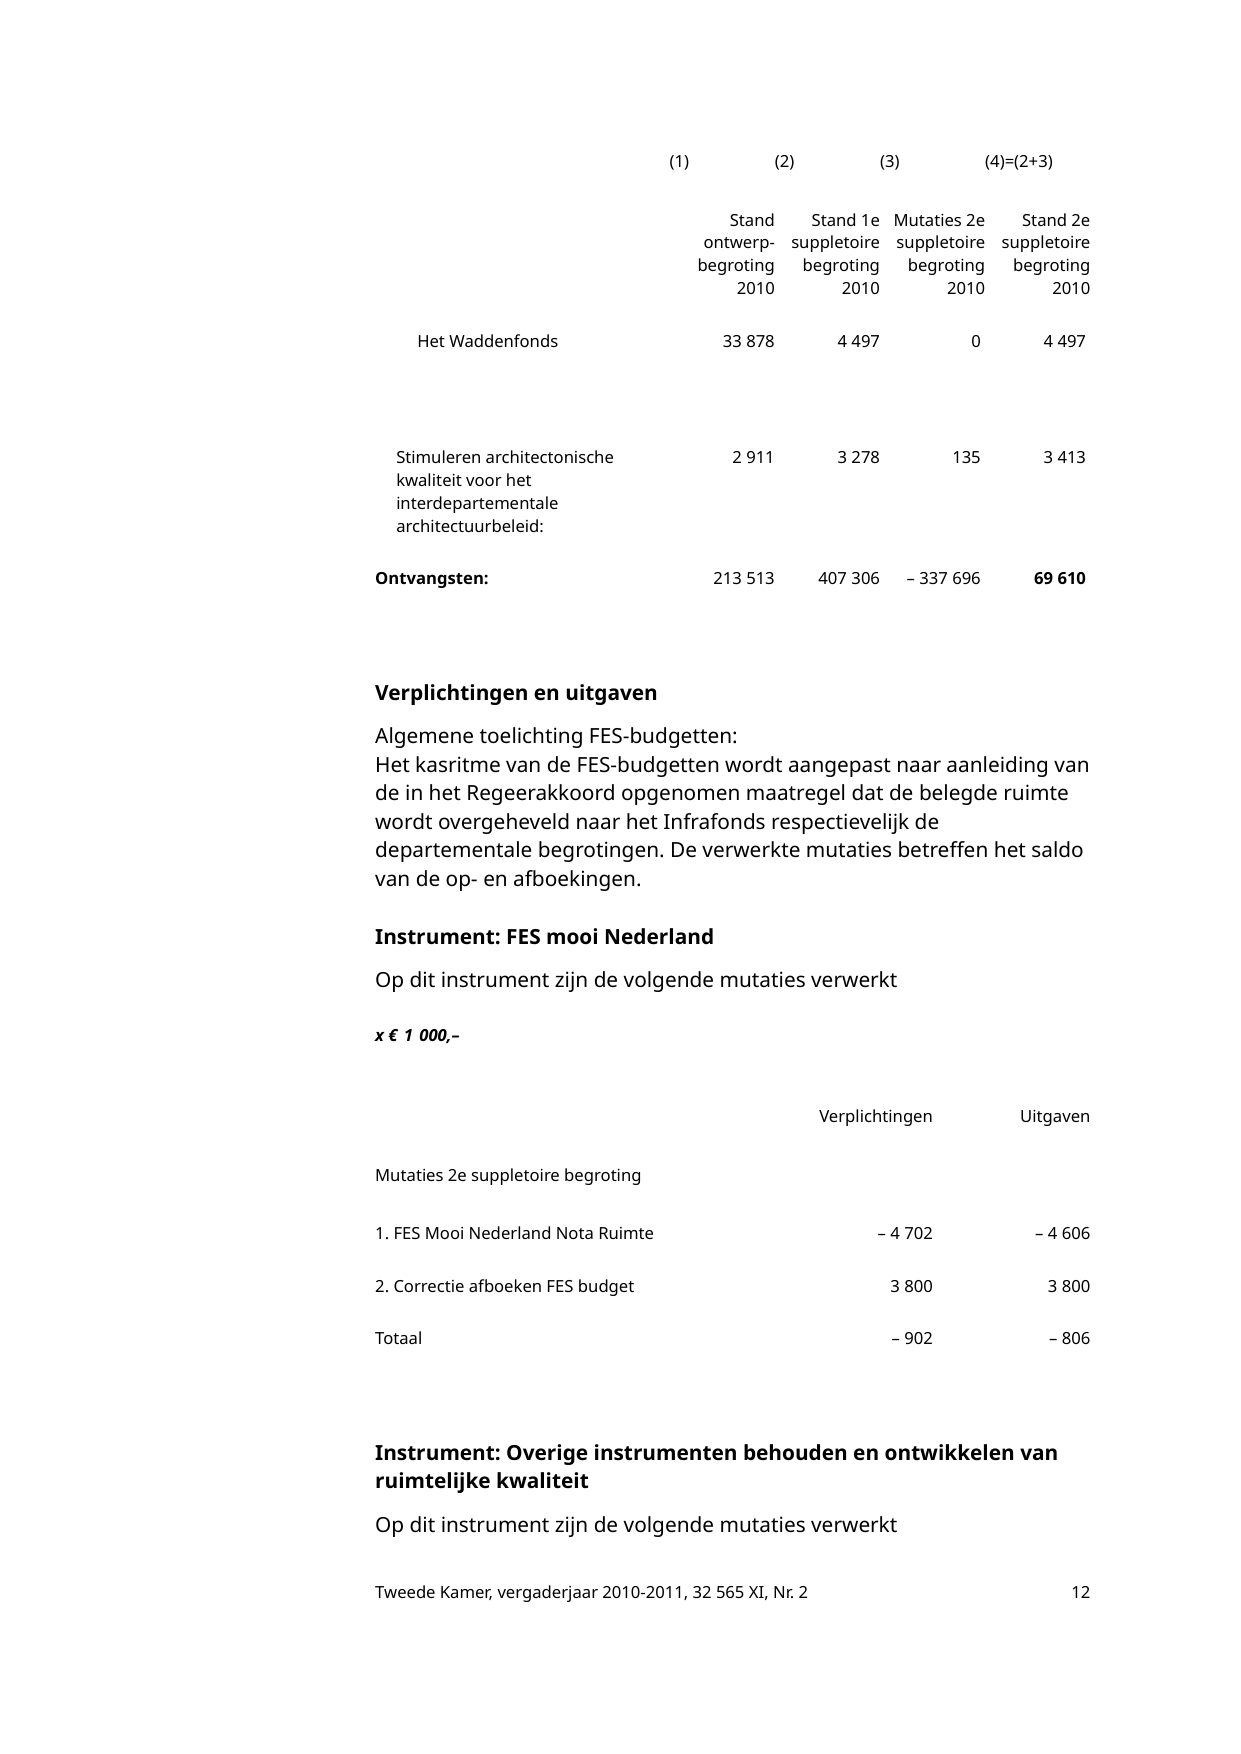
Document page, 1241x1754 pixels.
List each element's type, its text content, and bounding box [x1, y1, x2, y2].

table_cell [375, 446, 396, 567]
text Verplichtingen en uitgaven [375, 678, 1090, 707]
table_header (3) [880, 150, 985, 208]
table_cell [985, 388, 1090, 446]
table_header Verplichtingen [775, 1105, 933, 1163]
table_header Uitgaven [933, 1105, 1090, 1163]
table_cell Stand 1e suppletoire begroting 2010 [775, 209, 880, 329]
table_cell 4 497 [775, 329, 880, 388]
table_cell 1. FES Mooi Nederland Nota Ruimte [375, 1222, 775, 1274]
table_cell [396, 329, 417, 388]
table_header (2) [775, 150, 880, 208]
table_cell Totaal [375, 1327, 775, 1380]
text Instrument: FES mooi Nederland [375, 922, 1090, 951]
table_cell [375, 329, 396, 388]
table_cell 3 278 [775, 446, 880, 567]
table_header (1) [669, 150, 774, 208]
table_cell 2 911 [669, 446, 774, 567]
table_cell 2. Correctie afboeken FES budget [375, 1274, 775, 1327]
table_cell Stand ontwerp-begroting 2010 [669, 209, 774, 329]
table_cell Mutaties 2e suppletoire begroting [375, 1163, 775, 1222]
table_cell Stand 2e suppletoire begroting 2010 [985, 209, 1090, 329]
table_cell – 902 [775, 1327, 933, 1380]
table_cell 0 [880, 329, 985, 388]
table_cell Mutaties 2e suppletoire begroting 2010 [880, 209, 985, 329]
table_cell [775, 388, 880, 446]
text Algemene toelichting FES-budgetten: [375, 722, 1090, 750]
text Op dit instrument zijn de volgende mutaties verwerkt [375, 1510, 1090, 1538]
table_cell – 806 [933, 1327, 1090, 1380]
table_cell Stimuleren architectonische kwaliteit voor het interdepartementale architectuurbeleid: [396, 446, 669, 567]
table_cell 407 306 [775, 567, 880, 620]
table_cell – 4 606 [933, 1222, 1090, 1274]
table_header [375, 1105, 775, 1163]
table_cell 33 878 [669, 329, 774, 388]
table_cell [775, 1163, 933, 1222]
table_cell 4 497 [985, 329, 1090, 388]
table_header (4)=(2+3) [985, 150, 1090, 208]
table_cell [880, 388, 985, 446]
table_cell Ontvangsten: [375, 567, 669, 620]
table_header [375, 150, 669, 208]
table_cell – 4 702 [775, 1222, 933, 1274]
text Op dit instrument zijn de volgende mutaties verwerkt [375, 966, 1090, 994]
table_cell 3 413 [985, 446, 1090, 567]
text Instrument: Overige instrumenten behouden en ontwikkelen van ruimtelijke kwaliteit [375, 1438, 1090, 1495]
text Het kasritme van de FES-budgetten wordt aangepast naar aanleiding van de in het Regeerakkoord opgenomen maatregel dat de belegde ruimte wordt overgeheveld naar het Infrafonds respectievelijk de departementale begrotingen. De verwerkte mutaties betreffen het saldo van de op- en afboekingen. [375, 750, 1090, 892]
table_cell 69 610 [985, 567, 1090, 620]
table_cell [669, 388, 774, 446]
table_cell – 337 696 [880, 567, 985, 620]
table_cell Het Waddenfonds [417, 329, 669, 388]
text x € 1 000,– [375, 1024, 1090, 1047]
table_cell [375, 209, 669, 329]
table_cell 213 513 [669, 567, 774, 620]
table_cell 3 800 [933, 1274, 1090, 1327]
table_cell [375, 388, 669, 446]
table_cell 3 800 [775, 1274, 933, 1327]
table_cell 135 [880, 446, 985, 567]
table_cell [933, 1163, 1090, 1222]
